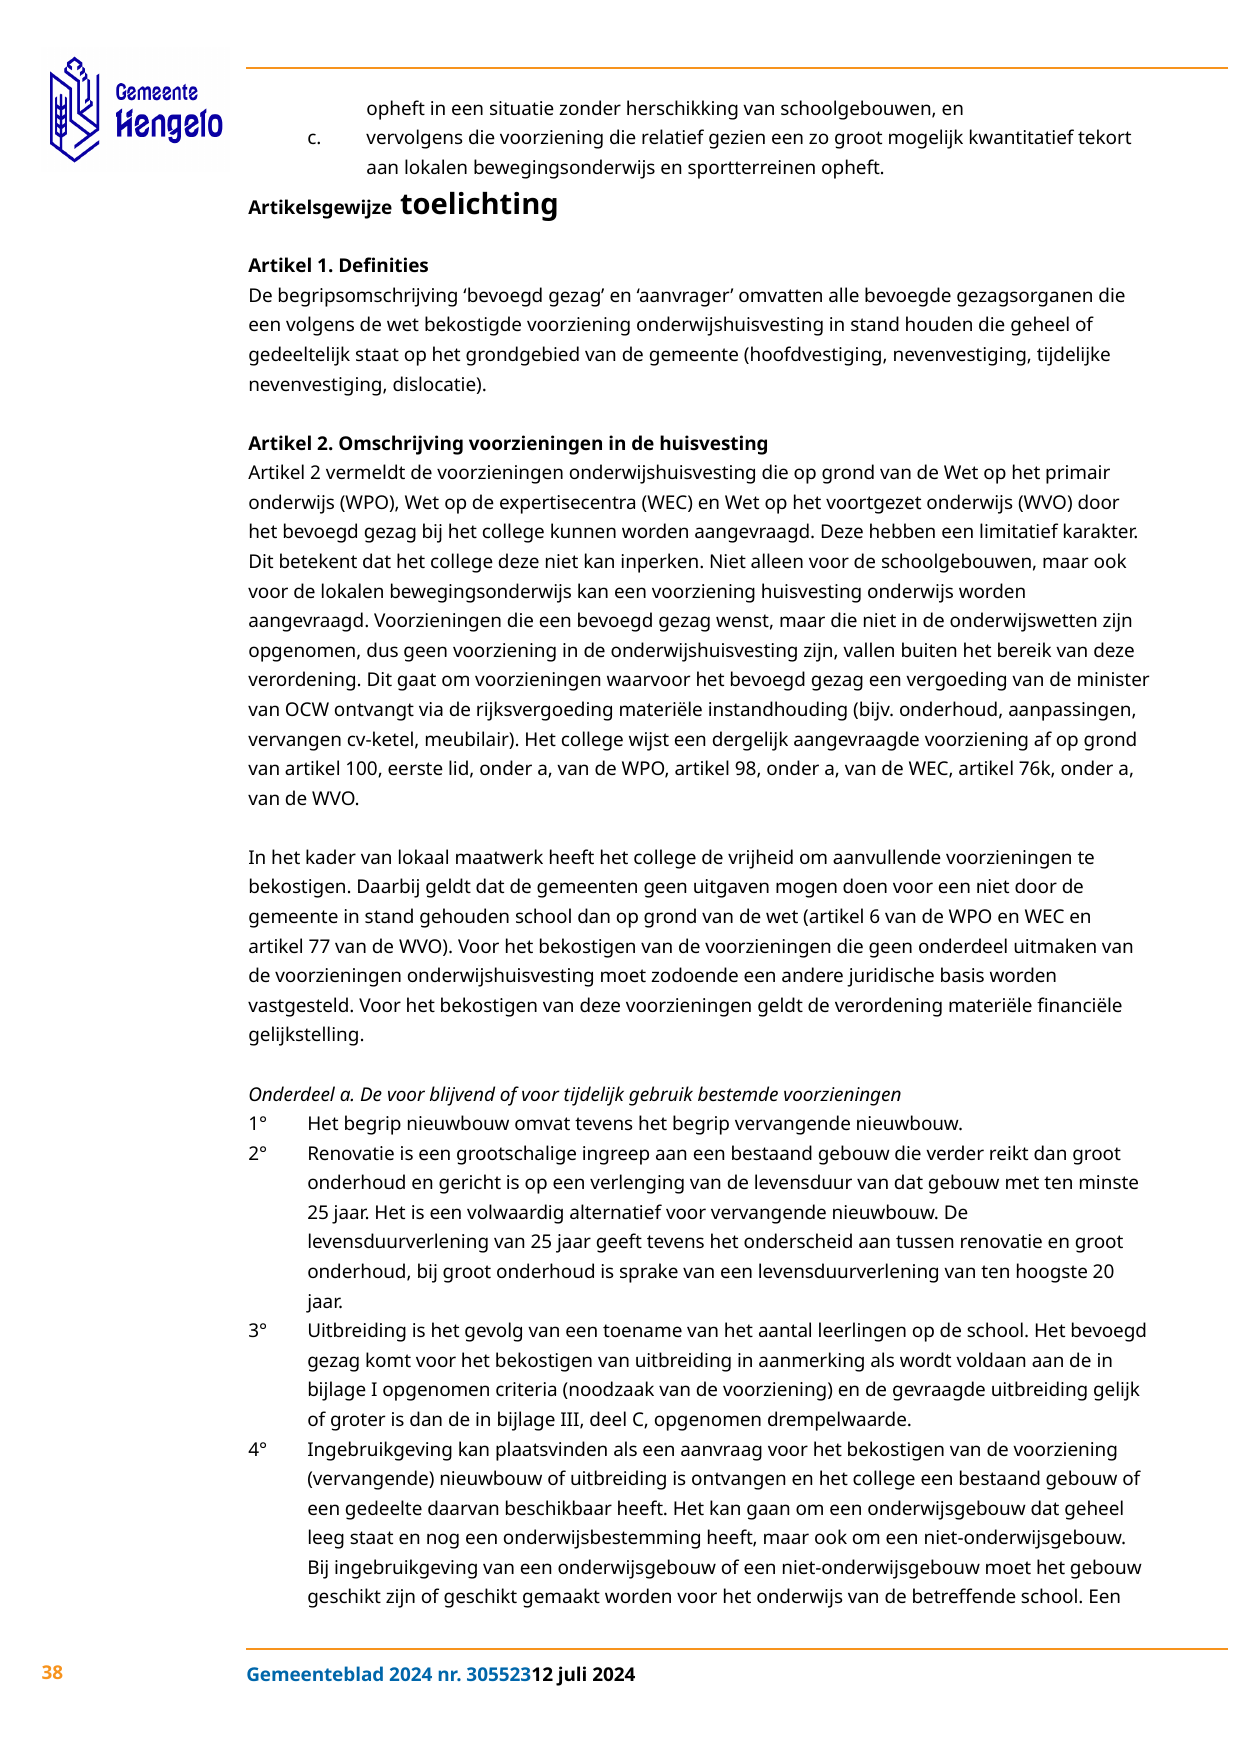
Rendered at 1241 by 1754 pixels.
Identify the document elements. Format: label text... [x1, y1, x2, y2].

list Ingebruikgeving kan plaatsvinden als een aanvraag voor het bekostigen van de voorziening (vervangende) nieuwbouw of uitbreiding is ontvangen en het college een bestaand gebouw of een gedeelte daarvan beschikbaar heeft. Het kan gaan om een onderwijsgebouw dat geheel leeg staat en nog een onderwijsbestemming heeft, maar ook om een niet-onderwijsgebouw. Bij ingebruikgeving van een onderwijsgebouw of een niet-onderwijsgebouw moet het gebouw geschikt zijn of geschikt gemaakt worden voor het onderwijs van de betreffende school. Een [248, 1436, 1152, 1609]
text Artikel 2. Omschrijving voorzieningen in de huisvesting [248, 430, 1152, 456]
text Onderdeel a. De voor blijvend of voor tijdelijk gebruik bestemde voorzieningen [248, 1081, 1152, 1106]
list Renovatie is een grootschalige ingreep aan een bestaand gebouw die verder reikt dan groot onderhoud en gericht is op een verlenging van de levensduur van dat gebouw met ten minste 25 jaar. Het is een volwaardig alternatief voor vervangende nieuwbouw. De levensduurverlening van 25 jaar geeft tevens het onderscheid aan tussen renovatie en groot onderhoud, bij groot onderhoud is sprake van een levensduurverlening van ten hoogste 20 jaar. [248, 1140, 1152, 1313]
text Artikel 2 vermeldt de voorzieningen onderwijshuisvesting die op grond van de Wet op het primair onderwijs (WPO), Wet op de expertisecentra (WEC) en Wet op het voortgezet onderwijs (WVO) door het bevoegd gezag bij het college kunnen worden aangevraagd. Deze hebben een limitatief karakter. Dit betekent dat het college deze niet kan inperken. Niet alleen voor de schoolgebouwen, maar ook voor de lokalen bewegingsonderwijs kan een voorziening huisvesting onderwijs worden aangevraagd. Voorzieningen die een bevoegd gezag wenst, maar die niet in de onderwijswetten zijn opgenomen, dus geen voorziening in de onderwijshuisvesting zijn, vallen buiten het bereik van deze verordening. Dit gaat om voorzieningen waarvoor het bevoegd gezag een vergoeding van de minister van OCW ontvangt via de rijksvergoeding materiële instandhouding (bijv. onderhoud, aanpassingen, vervangen cv-ketel, meubilair). Het college wijst een dergelijk aangevraagde voorziening af op grond van artikel 100, eerste lid, onder a, van de WPO, artikel 98, onder a, van de WEC, artikel 76k, onder a, van de WVO. [248, 459, 1152, 811]
list Uitbreiding is het gevolg van een toename van het aantal leerlingen op de school. Het bevoegd gezag komt voor het bekostigen van uitbreiding in aanmerking als wordt voldaan aan de in bijlage I opgenomen criteria (noodzaak van de voorziening) en de gevraagde uitbreiding gelijk of groter is dan de in bijlage III, deel C, opgenomen drempelwaarde. [248, 1317, 1152, 1432]
list vervolgens die voorziening die relatief gezien een zo groot mogelijk kwantitatief tekort aan lokalen bewegingsonderwijs en sportterreinen opheft. [307, 124, 1152, 180]
text De begripsomschrijving ‘bevoegd gezag’ en ‘aanvrager’ omvatten alle bevoegde gezagsorganen die een volgens de wet bekostigde voorziening onderwijshuisvesting in stand houden die geheel of gedeeltelijk staat op het grondgebied van de gemeente (hoofdvestiging, nevenvestiging, tijdelijke nevenvestiging, dislocatie). [248, 282, 1152, 396]
picture [41, 47, 231, 172]
text Artikelsgewijze toelichting [248, 183, 1152, 223]
list Het begrip nieuwbouw omvat tevens het begrip vervangende nieuwbouw. [248, 1110, 1152, 1136]
text Artikel 1. Definities [248, 252, 1152, 278]
text In het kader van lokaal maatwerk heeft het college de vrijheid om aanvullende voorzieningen te bekostigen. Daarbij geldt dat de gemeenten geen uitgaven mogen doen voor een niet door de gemeente in stand gehouden school dan op grond van de wet (artikel 6 van de WPO en WEC en artikel 77 van de WVO). Voor het bekostigen van de voorzieningen die geen onderdeel uitmaken van de voorzieningen onderwijshuisvesting moet zodoende een andere juridische basis worden vastgesteld. Voor het bekostigen van deze voorzieningen geldt de verordening materiële financiële gelijkstelling. [248, 844, 1152, 1047]
list opheft in een situatie zonder herschikking van schoolgebouwen, en [307, 95, 1152, 121]
